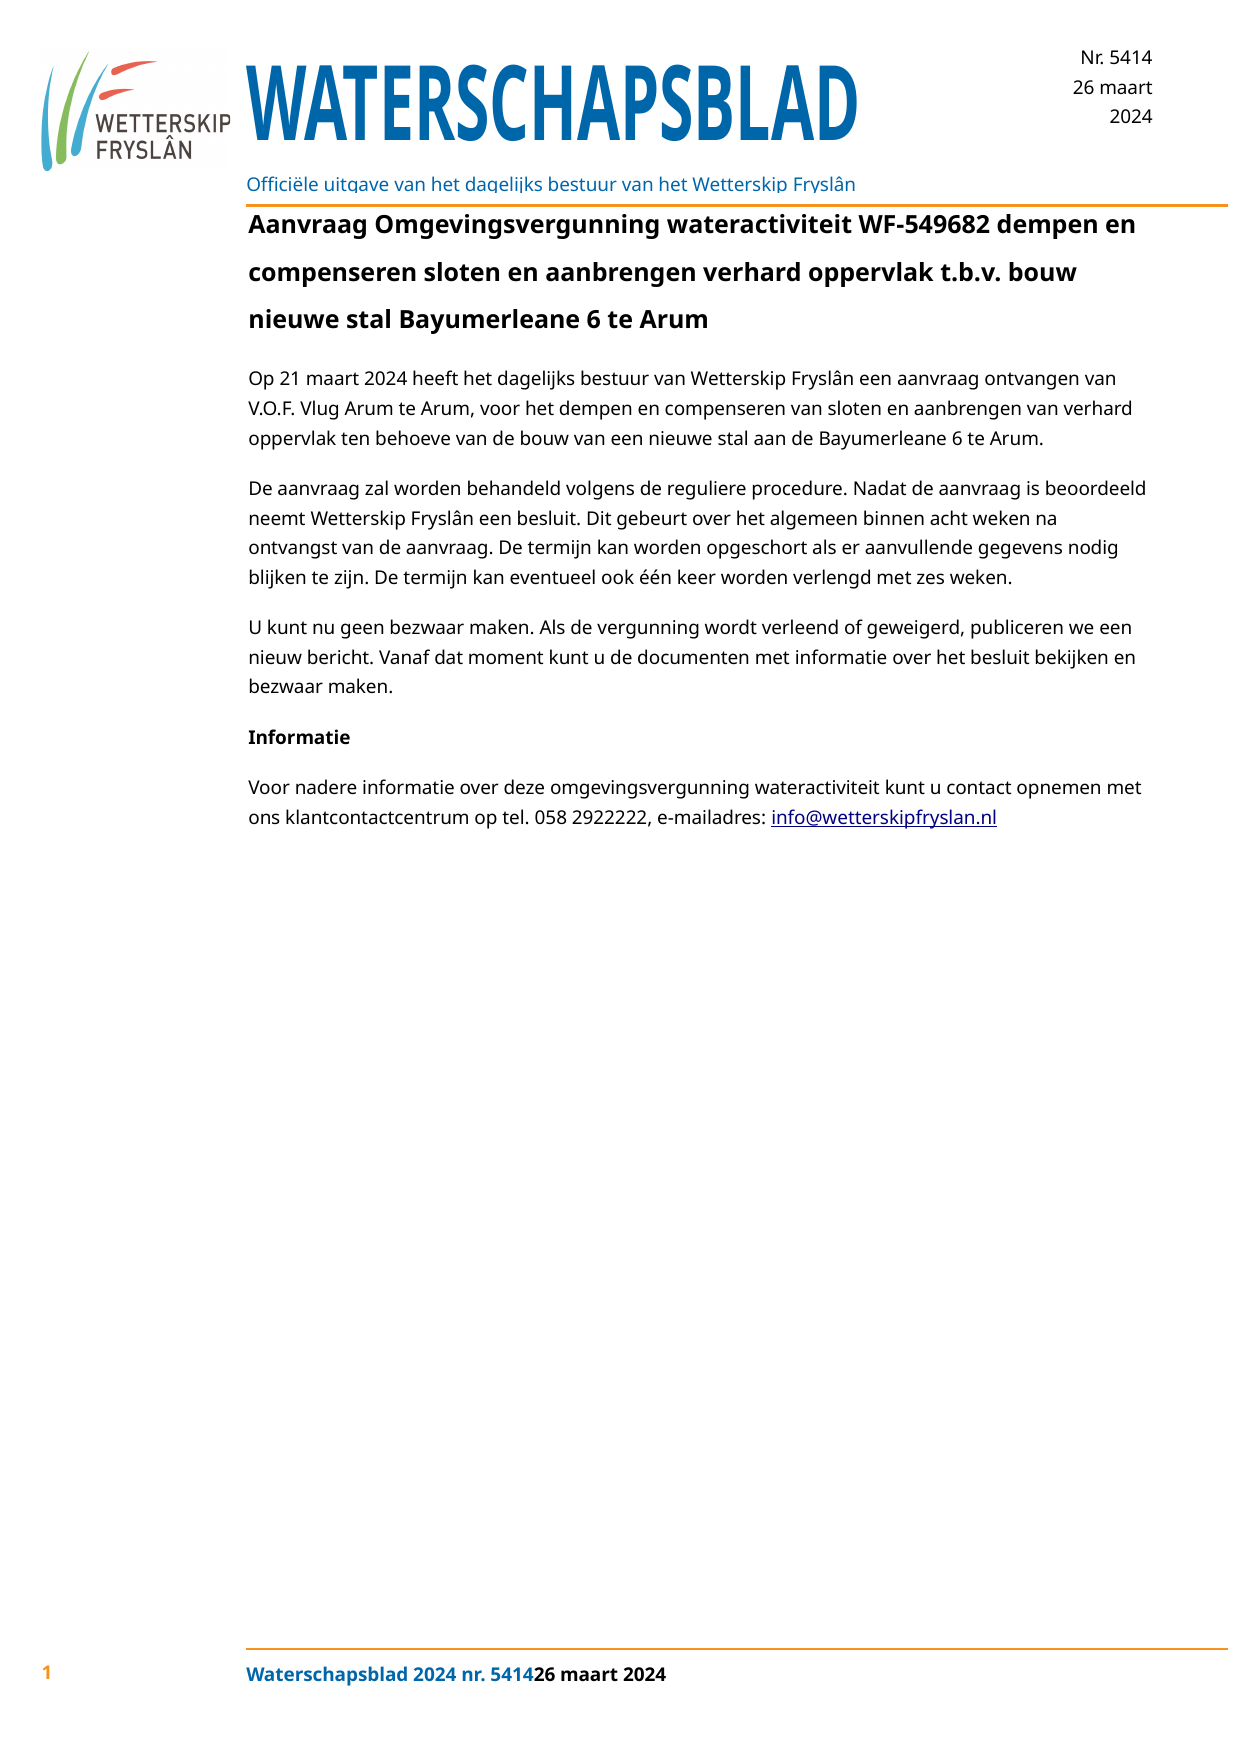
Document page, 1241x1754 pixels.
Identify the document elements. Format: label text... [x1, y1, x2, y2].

text Op 21 maart 2024 heeft het dagelijks bestuur van Wetterskip Fryslân een aanvraag ontvangen van V.O.F. Vlug Arum te Arum, voor het dempen en compenseren van sloten en aanbrengen van verhard oppervlak ten behoeve van de bouw van een nieuwe stal aan de Bayumerleane 6 te Arum. [248, 366, 1152, 450]
text De aanvraag zal worden behandeld volgens de reguliere procedure. Nadat de aanvraag is beoordeeld neemt Wetterskip Fryslân een besluit. Dit gebeurt over het algemeen binnen acht weken na ontvangst van de aanvraag. De termijn kan worden opgeschort als er aanvullende gegevens nodig blijken te zijn. De termijn kan eventueel ook één keer worden verlengd met zes weken. [248, 475, 1152, 589]
text U kunt nu geen bezwaar maken. Als de vergunning wordt verleend of geweigerd, publiceren we een nieuw bericht. Vanaf dat moment kunt u de documenten met informatie over het besluit bekijken en bezwaar maken. [248, 614, 1152, 699]
text Informatie [248, 724, 1152, 749]
text Aanvraag Omgevingsvergunning wateractiviteit WF-549682 dempen en compenseren sloten en aanbrengen verhard oppervlak t.b.v. bouw nieuwe stal Bayumerleane 6 te Arum [248, 207, 1152, 336]
text Voor nadere informatie over deze omgevingsvergunning wateractiviteit kunt u contact opnemen met ons klantcontactcentrum op tel. 058 2922222, e-mailadres: info@wetterskipfryslan.nl [248, 774, 1152, 829]
picture [41, 47, 231, 172]
